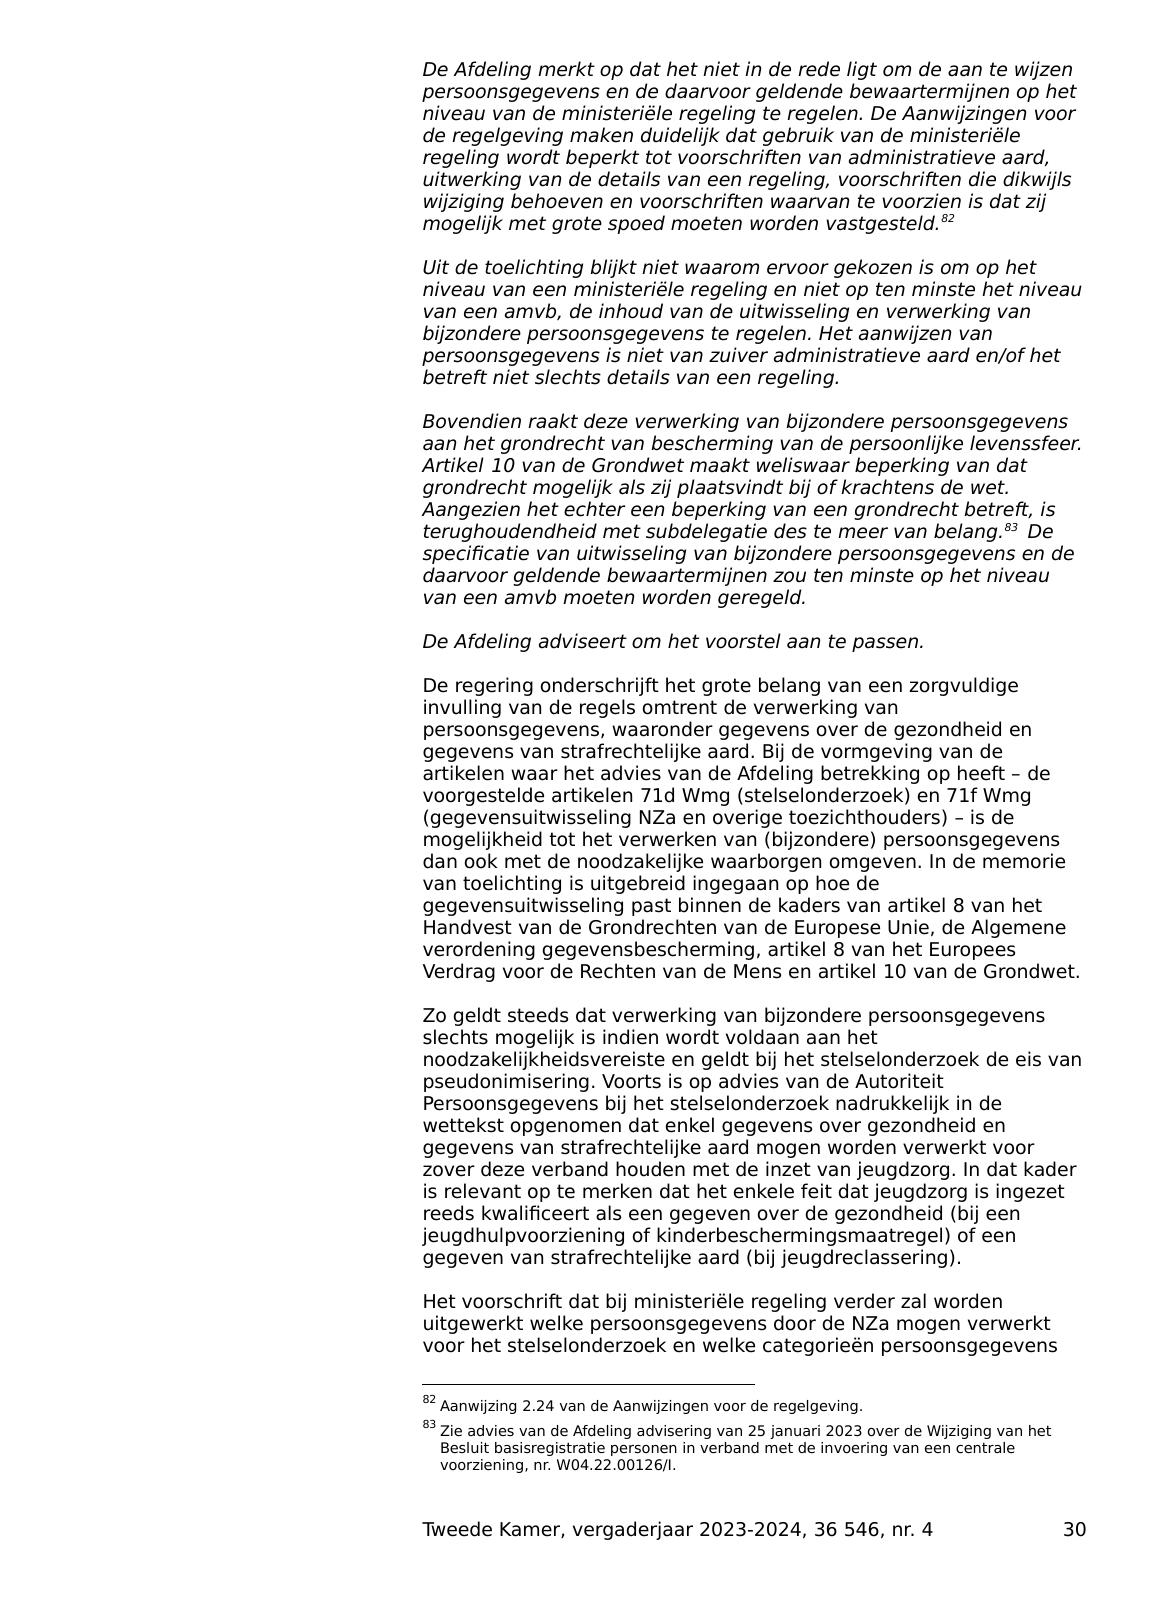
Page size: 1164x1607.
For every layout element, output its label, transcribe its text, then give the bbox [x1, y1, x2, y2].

text Zo geldt steeds dat verwerking van bijzondere persoonsgegevens slechts mogelijk is indien wordt voldaan aan het noodzakelijkheidsvereiste en geldt bij het stelselonderzoek de eis van pseudonimisering. Voorts is op advies van de Autoriteit Persoonsgegevens bij het stelselonderzoek nadrukkelijk in de wettekst opgenomen dat enkel gegevens over gezondheid en gegevens van strafrechtelijke aard mogen worden verwerkt voor zover deze verband houden met de inzet van jeugdzorg. In dat kader is relevant op te merken dat het enkele feit dat jeugdzorg is ingezet reeds kwalificeert als een gegeven over de gezondheid (bij een jeugdhulpvoorziening of kinderbeschermingsmaatregel) of een gegeven van strafrechtelijke aard (bij jeugdreclassering). [422, 1005, 1087, 1269]
text Het voorschrift dat bij ministeriële regeling verder zal worden uitgewerkt welke persoonsgegevens door de NZa mogen verwerkt voor het stelselonderzoek en welke categorieën persoonsgegevens [422, 1291, 1087, 1357]
text De Afdeling merkt op dat het niet in de rede ligt om de aan te wijzen persoonsgegevens en de daarvoor geldende bewaartermijnen op het niveau van de ministeriële regeling te regelen. De Aanwijzingen voor de regelgeving maken duidelijk dat gebruik van de ministeriële regeling wordt beperkt tot voorschriften van administratieve aard, uitwerking van de details van een regeling, voorschriften die dikwijls wijziging behoeven en voorschriften waarvan te voorzien is dat zij mogelijk met grote spoed moeten worden vastgesteld. [422, 59, 1087, 235]
text De Afdeling adviseert om het voorstel aan te passen. [422, 631, 1087, 653]
text Uit de toelichting blijkt niet waarom ervoor gekozen is om op het niveau van een ministeriële regeling en niet op ten minste het niveau van een amvb, de inhoud van de uitwisseling en verwerking van bijzondere persoonsgegevens te regelen. Het aanwijzen van persoonsgegevens is niet van zuiver administratieve aard en/of het betreft niet slechts details van een regeling. [422, 257, 1087, 389]
text Aanwijzing 2.24 van de Aanwijzingen voor de regelgeving. [422, 1393, 1087, 1416]
text Zie advies van de Afdeling advisering van 25 januari 2023 over de Wijziging van het Besluit basisregistratie personen in verband met de invoering van een centrale voorziening, nr. W04.22.00126/I. [422, 1418, 1087, 1474]
text De regering onderschrijft het grote belang van een zorgvuldige invulling van de regels omtrent de verwerking van persoonsgegevens, waaronder gegevens over de gezondheid en gegevens van strafrechtelijke aard. Bij de vormgeving van de artikelen waar het advies van de Afdeling betrekking op heeft – de voorgestelde artikelen 71d Wmg (stelselonderzoek) en 71f Wmg (gegevensuitwisseling NZa en overige toezichthouders) – is de mogelijkheid tot het verwerken van (bijzondere) persoonsgegevens dan ook met de noodzakelijke waarborgen omgeven. In de memorie van toelichting is uitgebreid ingegaan op hoe de gegevensuitwisseling past binnen de kaders van artikel 8 van het Handvest van de Grondrechten van de Europese Unie, de Algemene verordening gegevensbescherming, artikel 8 van het Europees Verdrag voor de Rechten van de Mens en artikel 10 van de Grondwet. [422, 675, 1087, 983]
text Bovendien raakt deze verwerking van bijzondere persoonsgegevens aan het grondrecht van bescherming van de persoonlijke levenssfeer. Artikel 10 van de Grondwet maakt weliswaar beperking van dat grondrecht mogelijk als zij plaatsvindt bij of krachtens de wet. Aangezien het echter een beperking van een grondrecht betreft, is terughoudendheid met subdelegatie des te meer van belang. De specificatie van uitwisseling van bijzondere persoonsgegevens en de daarvoor geldende bewaartermijnen zou ten minste op het niveau van een amvb moeten worden geregeld. [422, 411, 1087, 609]
